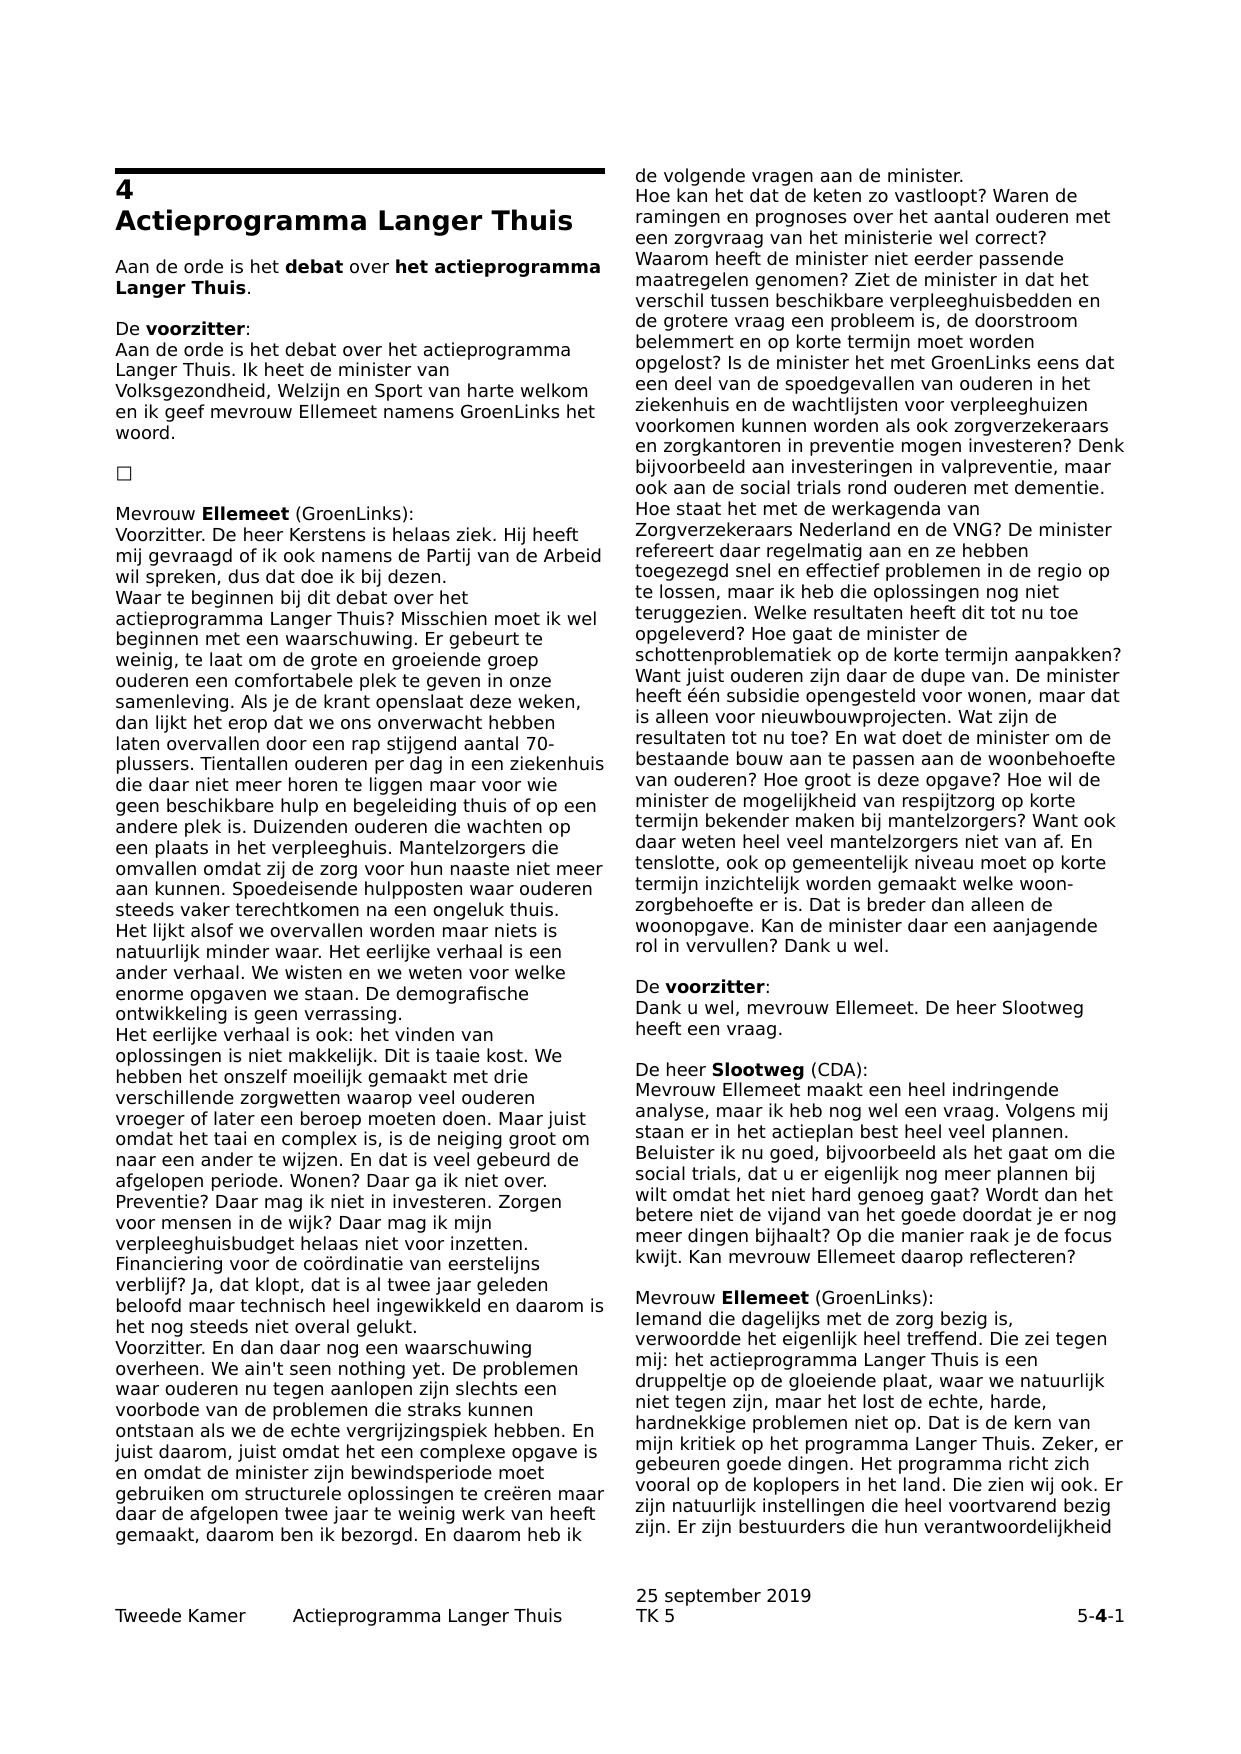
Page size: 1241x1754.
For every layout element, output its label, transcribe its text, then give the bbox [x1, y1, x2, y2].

text de volgende vragen aan de minister. [635, 165, 1125, 186]
text Aan de orde is het debat over het actieprogramma Langer Thuis. [115, 257, 605, 298]
text Mevrouw Ellemeet (GroenLinks): [115, 504, 605, 525]
text Het lijkt alsof we overvallen worden maar niets is natuurlijk minder waar. Het eerlijke verhaal is een ander verhaal. We wisten en we weten voor welke enorme opgaven we staan. De demografische ontwikkeling is geen verrassing. [115, 921, 605, 1025]
text Aan de orde is het debat over het actieprogramma Langer Thuis. Ik heet de minister van Volksgezondheid, Welzijn en Sport van harte welkom en ik geef mevrouw Ellemeet namens GroenLinks het woord. [115, 339, 605, 443]
text Het eerlijke verhaal is ook: het vinden van oplossingen is niet makkelijk. Dit is taaie kost. We hebben het onszelf moeilijk gemaakt met drie verschillende zorgwetten waarop veel ouderen vroeger of later een beroep moeten doen. Maar juist omdat het taai en complex is, is de neiging groot om naar een ander te wijzen. En dat is veel gebeurd de afgelopen periode. Wonen? Daar ga ik niet over. Preventie? Daar mag ik niet in investeren. Zorgen voor mensen in de wijk? Daar mag ik mijn verpleeghuisbudget helaas niet voor inzetten. Financiering voor de coördinatie van eerstelijns verblijf? Ja, dat klopt, dat is al twee jaar geleden beloofd maar technisch heel ingewikkeld en daarom is het nog steeds niet overal gelukt. [115, 1025, 605, 1337]
text Waar te beginnen bij dit debat over het actieprogramma Langer Thuis? Misschien moet ik wel beginnen met een waarschuwing. Er gebeurt te weinig, te laat om de grote en groeiende groep ouderen een comfortabele plek te geven in onze samenleving. Als je de krant openslaat deze weken, dan lijkt het erop dat we ons onverwacht hebben laten overvallen door een rap stijgend aantal 70-plussers. Tientallen ouderen per dag in een ziekenhuis die daar niet meer horen te liggen maar voor wie geen beschikbare hulp en begeleiding thuis of op een andere plek is. Duizenden ouderen die wachten op een plaats in het verpleeghuis. Mantelzorgers die omvallen omdat zij de zorg voor hun naaste niet meer aan kunnen. Spoedeisende hulpposten waar ouderen steeds vaker terechtkomen na een ongeluk thuis. [115, 587, 605, 921]
text Voorzitter. De heer Kerstens is helaas ziek. Hij heeft mij gevraagd of ik ook namens de Partij van de Arbeid wil spreken, dus dat doe ik bij dezen. [115, 525, 605, 587]
text Hoe staat het met de werkagenda van Zorgverzekeraars Nederland en de VNG? De minister refereert daar regelmatig aan en ze hebben toegezegd snel en effectief problemen in de regio op te lossen, maar ik heb die oplossingen nog niet teruggezien. Welke resultaten heeft dit tot nu toe opgeleverd? Hoe gaat de minister de schottenproblematiek op de korte termijn aanpakken? Want juist ouderen zijn daar de dupe van. De minister heeft één subsidie opengesteld voor wonen, maar dat is alleen voor nieuwbouwprojecten. Wat zijn de resultaten tot nu toe? En wat doet de minister om de bestaande bouw aan te passen aan de woonbehoefte van ouderen? Hoe groot is deze opgave? Hoe wil de minister de mogelijkheid van respijtzorg op korte termijn bekender maken bij mantelzorgers? Want ook daar weten heel veel mantelzorgers niet van af. En tenslotte, ook op gemeentelijk niveau moet op korte termijn inzichtelijk worden gemaakt welke woon-zorgbehoefte er is. Dat is breder dan alleen de woonopgave. Kan de minister daar een aanjagende rol in vervullen? Dank u wel. [635, 499, 1125, 957]
text Mevrouw Ellemeet (GroenLinks): [635, 1288, 1125, 1308]
text Hoe kan het dat de keten zo vastloopt? Waren de ramingen en prognoses over het aantal ouderen met een zorgvraag van het ministerie wel correct? Waarom heeft de minister niet eerder passende maatregelen genomen? Ziet de minister in dat het verschil tussen beschikbare verpleeghuisbedden en de grotere vraag een probleem is, de doorstroom belemmert en op korte termijn moet worden opgelost? Is de minister het met GroenLinks eens dat een deel van de spoedgevallen van ouderen in het ziekenhuis en de wachtlijsten voor verpleeghuizen voorkomen kunnen worden als ook zorgverzekeraars en zorgkantoren in preventie mogen investeren? Denk bijvoorbeeld aan investeringen in valpreventie, maar ook aan de social trials rond ouderen met dementie. [635, 186, 1125, 499]
text Iemand die dagelijks met de zorg bezig is, verwoordde het eigenlijk heel treffend. Die zei tegen mij: het actieprogramma Langer Thuis is een druppeltje op de gloeiende plaat, waar we natuurlijk niet tegen zijn, maar het lost de echte, harde, hardnekkige problemen niet op. Dat is de kern van mijn kritiek op het programma Langer Thuis. Zeker, er gebeuren goede dingen. Het programma richt zich vooral op de koplopers in het land. Die zien wij ook. Er zijn natuurlijk instellingen die heel voortvarend bezig zijn. Er zijn bestuurders die hun verantwoordelijkheid [635, 1308, 1125, 1537]
text Voorzitter. En dan daar nog een waarschuwing overheen. We ain't seen nothing yet. De problemen waar ouderen nu tegen aanlopen zijn slechts een voorbode van de problemen die straks kunnen ontstaan als we de echte vergrijzingspiek hebben. En juist daarom, juist omdat het een complexe opgave is en omdat de minister zijn bewindsperiode moet gebruiken om structurele oplossingen te creëren maar daar de afgelopen twee jaar te weinig werk van heeft gemaakt, daarom ben ik bezorgd. En daarom heb ik [115, 1337, 605, 1546]
title 4 Actieprogramma Langer Thuis [115, 174, 605, 237]
text De voorzitter: [115, 318, 605, 339]
text De heer Slootweg (CDA): [635, 1059, 1125, 1080]
text Mevrouw Ellemeet maakt een heel indringende analyse, maar ik heb nog wel een vraag. Volgens mij staan er in het actieplan best heel veel plannen. Beluister ik nu goed, bijvoorbeeld als het gaat om die social trials, dat u er eigenlijk nog meer plannen bij wilt omdat het niet hard genoeg gaat? Wordt dan het betere niet de vijand van het goede doordat je er nog meer dingen bijhaalt? Op die manier raak je de focus kwijt. Kan mevrouw Ellemeet daarop reflecteren? [635, 1080, 1125, 1268]
text Dank u wel, mevrouw Ellemeet. De heer Slootweg heeft een vraag. [635, 998, 1125, 1039]
text De voorzitter: [635, 977, 1125, 998]
text ⬜ [115, 463, 605, 484]
